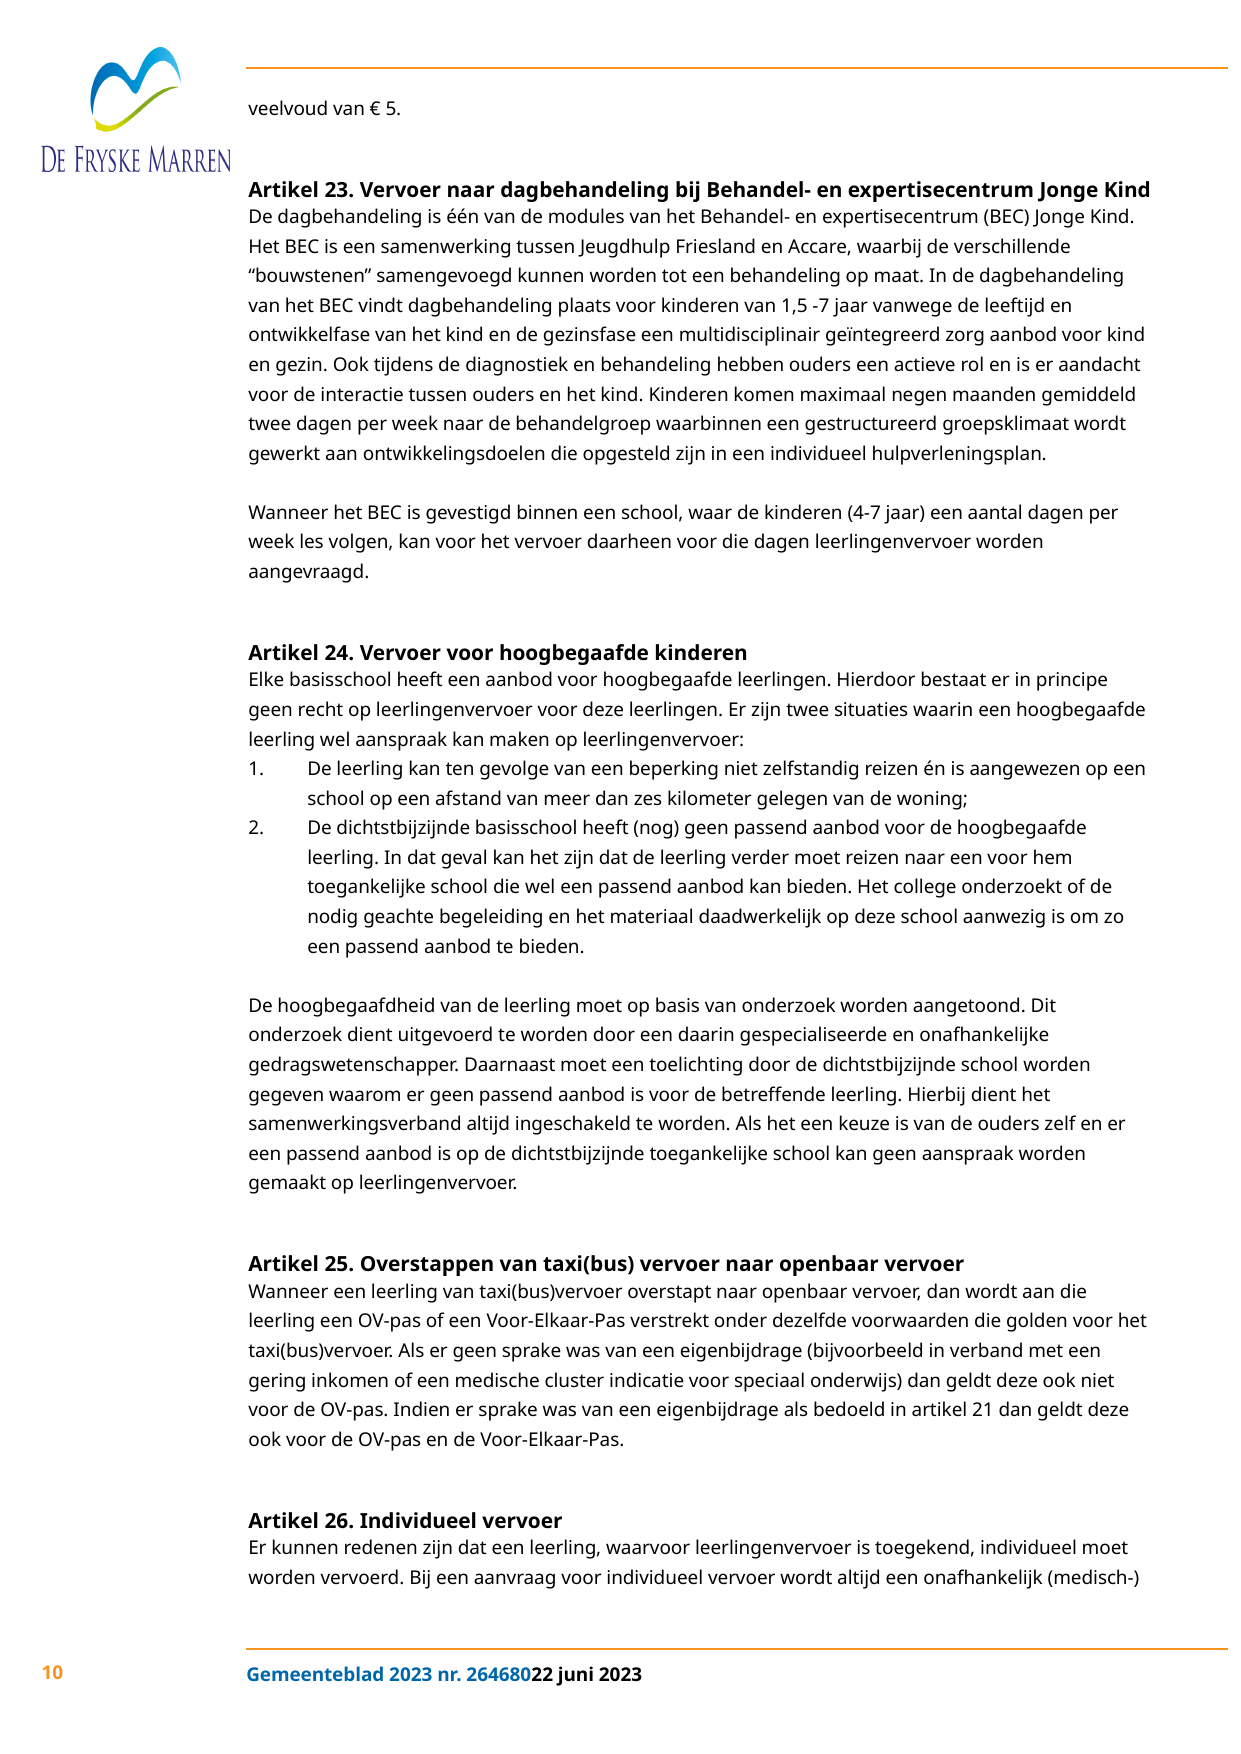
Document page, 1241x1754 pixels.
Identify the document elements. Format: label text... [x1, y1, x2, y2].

text Er kunnen redenen zijn dat een leerling, waarvoor leerlingenvervoer is toegekend, individueel moet worden vervoerd. Bij een aanvraag voor individueel vervoer wordt altijd een onafhankelijk (medisch-) [248, 1534, 1152, 1590]
text Artikel 25. Overstappen van taxi(bus) vervoer naar openbaar vervoer [248, 1249, 1152, 1278]
text De dagbehandeling is één van de modules van het Behandel- en expertisecentrum (BEC) Jonge Kind. Het BEC is een samenwerking tussen Jeugdhulp Friesland en Accare, waarbij de verschillende “bouwstenen” samengevoegd kunnen worden tot een behandeling op maat. In de dagbehandeling van het BEC vindt dagbehandeling plaats voor kinderen van 1,5 -7 jaar vanwege de leeftijd en ontwikkelfase van het kind en de gezinsfase een multidisciplinair geïntegreerd zorg aanbod voor kind en gezin. Ook tijdens de diagnostiek en behandeling hebben ouders een actieve rol en is er aandacht voor de interactie tussen ouders en het kind. Kinderen komen maximaal negen maanden gemiddeld twee dagen per week naar de behandelgroep waarbinnen een gestructureerd groepsklimaat wordt gewerkt aan ontwikkelingsdoelen die opgesteld zijn in een individueel hulpverleningsplan. [248, 203, 1152, 466]
text Artikel 24. Vervoer voor hoogbegaafde kinderen [248, 638, 1152, 667]
list De dichtstbijzijnde basisschool heeft (nog) geen passend aanbod voor de hoogbegaafde leerling. In dat geval kan het zijn dat de leerling verder moet reizen naar een voor hem toegankelijke school die wel een passend aanbod kan bieden. Het college onderzoekt of de nodig geachte begeleiding en het materiaal daadwerkelijk op deze school aanwezig is om zo een passend aanbod te bieden. [248, 814, 1152, 959]
text Artikel 26. Individueel vervoer [248, 1506, 1152, 1534]
text De hoogbegaafdheid van de leerling moet op basis van onderzoek worden aangetoond. Dit onderzoek dient uitgevoerd te worden door een daarin gespecialiseerde en onafhankelijke gedragswetenschapper. Daarnaast moet een toelichting door de dichtstbijzijnde school worden gegeven waarom er geen passend aanbod is voor de betreffende leerling. Hierbij dient het samenwerkingsverband altijd ingeschakeld te worden. Als het een keuze is van de ouders zelf en er een passend aanbod is op de dichtstbijzijnde toegankelijke school kan geen aanspraak worden gemaakt op leerlingenvervoer. [248, 992, 1152, 1195]
text Artikel 23. Vervoer naar dagbehandeling bij Behandel- en expertisecentrum Jonge Kind [248, 175, 1152, 203]
text veelvoud van € 5. [248, 95, 1152, 121]
list De leerling kan ten gevolge van een beperking niet zelfstandig reizen én is aangewezen op een school op een afstand van meer dan zes kilometer gelegen van de woning; [248, 755, 1152, 811]
text Elke basisschool heeft een aanbod voor hoogbegaafde leerlingen. Hierdoor bestaat er in principe geen recht op leerlingenvervoer voor deze leerlingen. Er zijn twee situaties waarin een hoogbegaafde leerling wel aanspraak kan maken op leerlingenvervoer: [248, 667, 1152, 752]
text Wanneer een leerling van taxi(bus)vervoer overstapt naar openbaar vervoer, dan wordt aan die leerling een OV-pas of een Voor-Elkaar-Pas verstrekt onder dezelfde voorwaarden die golden voor het taxi(bus)vervoer. Als er geen sprake was van een eigenbijdrage (bijvoorbeeld in verband met een gering inkomen of een medische cluster indicatie voor speciaal onderwijs) dan geldt deze ook niet voor de OV-pas. Indien er sprake was van een eigenbijdrage als bedoeld in artikel 21 dan geldt deze ook voor de OV-pas en de Voor-Elkaar-Pas. [248, 1278, 1152, 1452]
picture [41, 47, 231, 172]
text Wanneer het BEC is gevestigd binnen een school, waar de kinderen (4-7 jaar) een aantal dagen per week les volgen, kan voor het vervoer daarheen voor die dagen leerlingenvervoer worden aangevraagd. [248, 499, 1152, 584]
